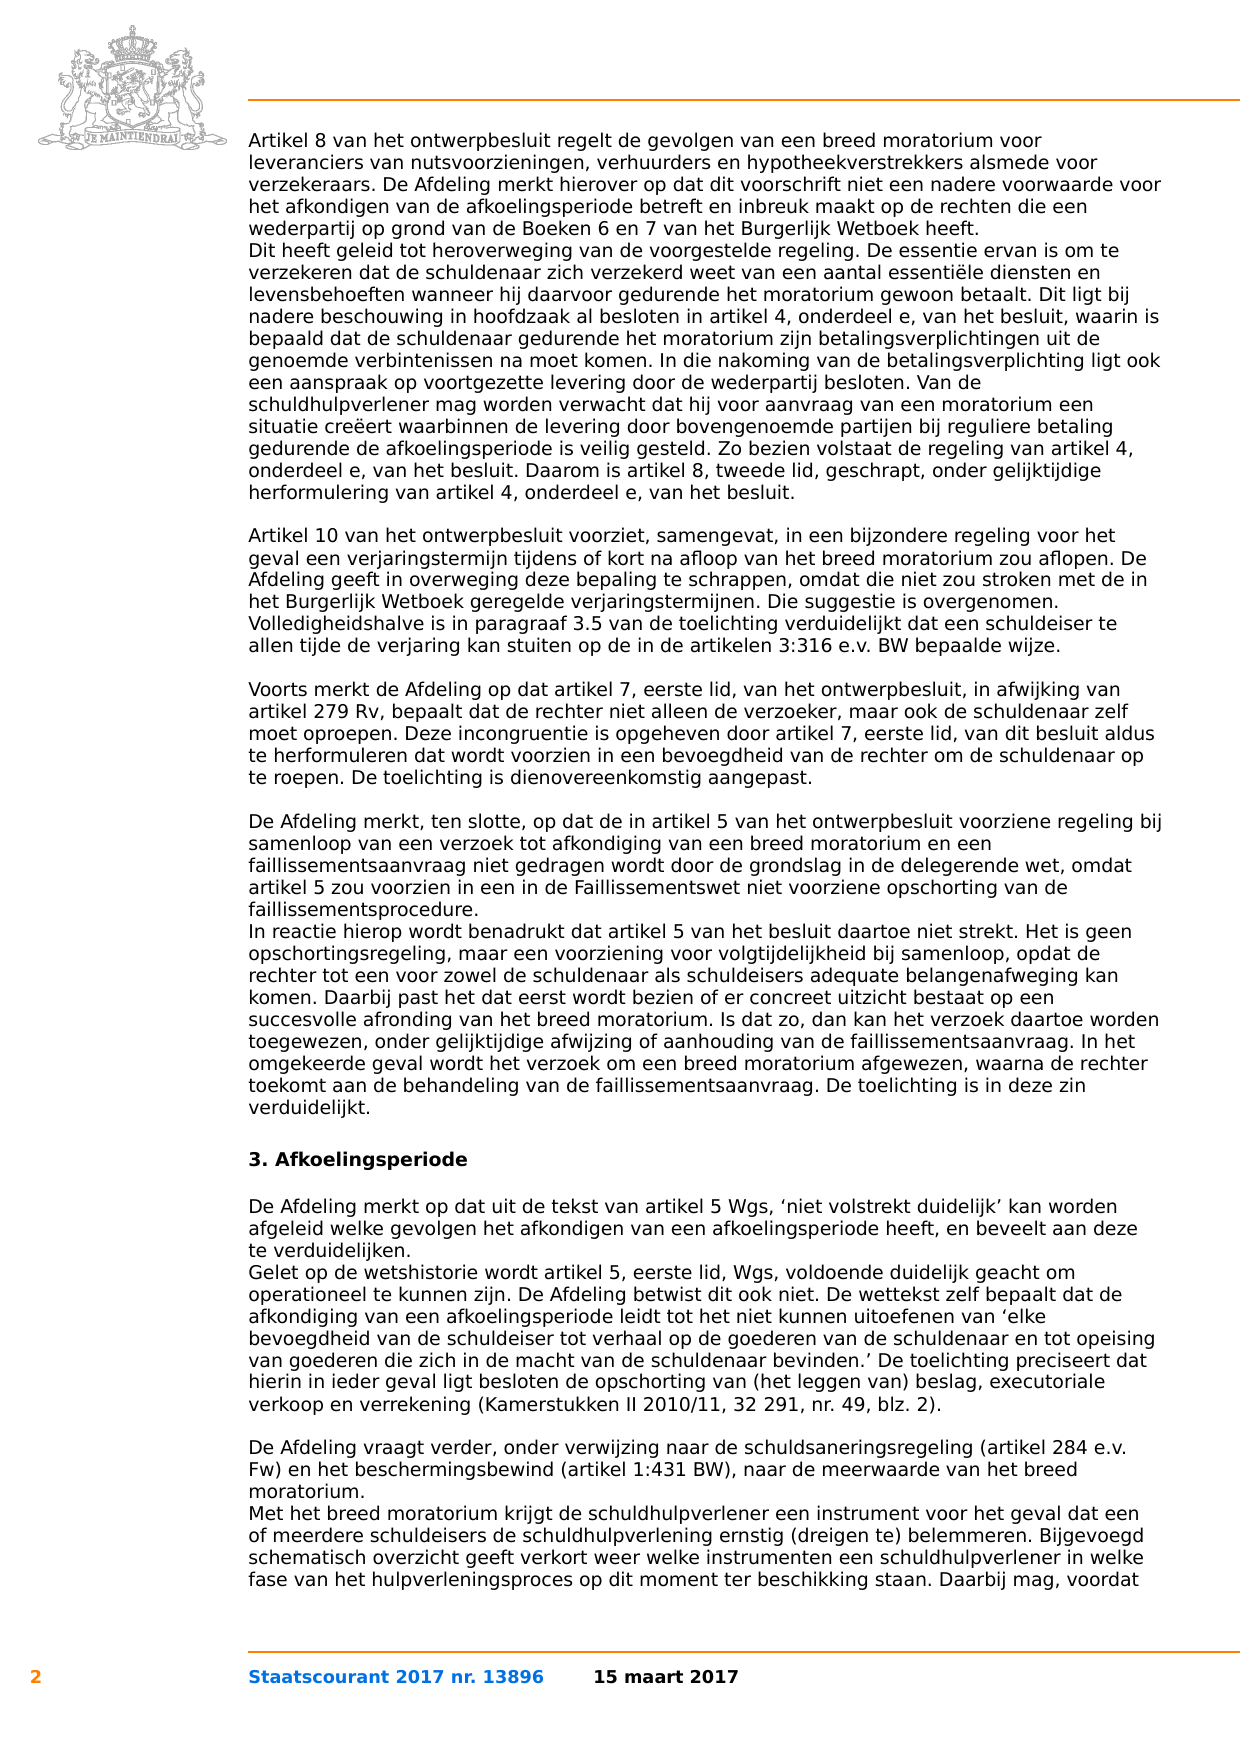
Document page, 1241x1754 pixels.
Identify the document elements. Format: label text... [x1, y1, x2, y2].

subtitle 3. Afkoelingsperiode [248, 1149, 1163, 1171]
text Artikel 8 van het ontwerpbesluit regelt de gevolgen van een breed moratorium voor leveranciers van nutsvoorzieningen, verhuurders en hypotheekverstrekkers alsmede voor verzekeraars. De Afdeling merkt hierover op dat dit voorschrift niet een nadere voorwaarde voor het afkondigen van de afkoelingsperiode betreft en inbreuk maakt op de rechten die een wederpartij op grond van de Boeken 6 en 7 van het Burgerlijk Wetboek heeft. [248, 130, 1163, 240]
text De Afdeling merkt op dat uit de tekst van artikel 5 Wgs, ‘niet volstrekt duidelijk’ kan worden afgeleid welke gevolgen het afkondigen van een afkoelingsperiode heeft, en beveelt aan deze te verduidelijken. [248, 1196, 1163, 1262]
text De Afdeling merkt, ten slotte, op dat de in artikel 5 van het ontwerpbesluit voorziene regeling bij samenloop van een verzoek tot afkondiging van een breed moratorium en een faillissementsaanvraag niet gedragen wordt door de grondslag in de delegerende wet, omdat artikel 5 zou voorzien in een in de Faillissementswet niet voorziene opschorting van de faillissementsprocedure. [248, 811, 1163, 921]
text In reactie hierop wordt benadrukt dat artikel 5 van het besluit daartoe niet strekt. Het is geen opschortingsregeling, maar een voorziening voor volgtijdelijkheid bij samenloop, opdat de rechter tot een voor zowel de schuldenaar als schuldeisers adequate belangenafweging kan komen. Daarbij past het dat eerst wordt bezien of er concreet uitzicht bestaat op een succesvolle afronding van het breed moratorium. Is dat zo, dan kan het verzoek daartoe worden toegewezen, onder gelijktijdige afwijzing of aanhouding van de faillissementsaanvraag. In het omgekeerde geval wordt het verzoek om een breed moratorium afgewezen, waarna de rechter toekomt aan de behandeling van de faillissementsaanvraag. De toelichting is in deze zin verduidelijkt. [248, 921, 1163, 1119]
text Artikel 10 van het ontwerpbesluit voorziet, samengevat, in een bijzondere regeling voor het geval een verjaringstermijn tijdens of kort na afloop van het breed moratorium zou aflopen. De Afdeling geeft in overweging deze bepaling te schrappen, omdat die niet zou stroken met de in het Burgerlijk Wetboek geregelde verjaringstermijnen. Die suggestie is overgenomen. Volledigheidshalve is in paragraaf 3.5 van de toelichting verduidelijkt dat een schuldeiser te allen tijde de verjaring kan stuiten op de in de artikelen 3:316 e.v. BW bepaalde wijze. [248, 525, 1163, 657]
text De Afdeling vraagt verder, onder verwijzing naar de schuldsaneringsregeling (artikel 284 e.v. Fw) en het beschermingsbewind (artikel 1:431 BW), naar de meerwaarde van het breed moratorium. [248, 1437, 1163, 1503]
text Voorts merkt de Afdeling op dat artikel 7, eerste lid, van het ontwerpbesluit, in afwijking van artikel 279 Rv, bepaalt dat de rechter niet alleen de verzoeker, maar ook de schuldenaar zelf moet oproepen. Deze incongruentie is opgeheven door artikel 7, eerste lid, van dit besluit aldus te herformuleren dat wordt voorzien in een bevoegdheid van de rechter om de schuldenaar op te roepen. De toelichting is dienovereenkomstig aangepast. [248, 679, 1163, 789]
text Dit heeft geleid tot heroverweging van de voorgestelde regeling. De essentie ervan is om te verzekeren dat de schuldenaar zich verzekerd weet van een aantal essentiële diensten en levensbehoeften wanneer hij daarvoor gedurende het moratorium gewoon betaalt. Dit ligt bij nadere beschouwing in hoofdzaak al besloten in artikel 4, onderdeel e, van het besluit, waarin is bepaald dat de schuldenaar gedurende het moratorium zijn betalingsverplichtingen uit de genoemde verbintenissen na moet komen. In die nakoming van de betalingsverplichting ligt ook een aanspraak op voortgezette levering door de wederpartij besloten. Van de schuldhulpverlener mag worden verwacht dat hij voor aanvraag van een moratorium een situatie creëert waarbinnen de levering door bovengenoemde partijen bij reguliere betaling gedurende de afkoelingsperiode is veilig gesteld. Zo bezien volstaat de regeling van artikel 4, onderdeel e, van het besluit. Daarom is artikel 8, tweede lid, geschrapt, onder gelijktijdige herformulering van artikel 4, onderdeel e, van het besluit. [248, 240, 1163, 503]
text Gelet op de wetshistorie wordt artikel 5, eerste lid, Wgs, voldoende duidelijk geacht om operationeel te kunnen zijn. De Afdeling betwist dit ook niet. De wettekst zelf bepaalt dat de afkondiging van een afkoelingsperiode leidt tot het niet kunnen uitoefenen van ‘elke bevoegdheid van de schuldeiser tot verhaal op de goederen van de schuldenaar en tot opeising van goederen die zich in de macht van de schuldenaar bevinden.’ De toelichting preciseert dat hierin in ieder geval ligt besloten de opschorting van (het leggen van) beslag, executoriale verkoop en verrekening (Kamerstukken II 2010/11, 32 291, nr. 49, blz. 2). [248, 1262, 1163, 1415]
text Met het breed moratorium krijgt de schuldhulpverlener een instrument voor het geval dat een of meerdere schuldeisers de schuldhulpverlening ernstig (dreigen te) belemmeren. Bijgevoegd schematisch overzicht geeft verkort weer welke instrumenten een schuldhulpverlener in welke fase van het hulpverleningsproces op dit moment ter beschikking staan. Daarbij mag, voordat [248, 1503, 1163, 1591]
picture [38, 25, 227, 150]
